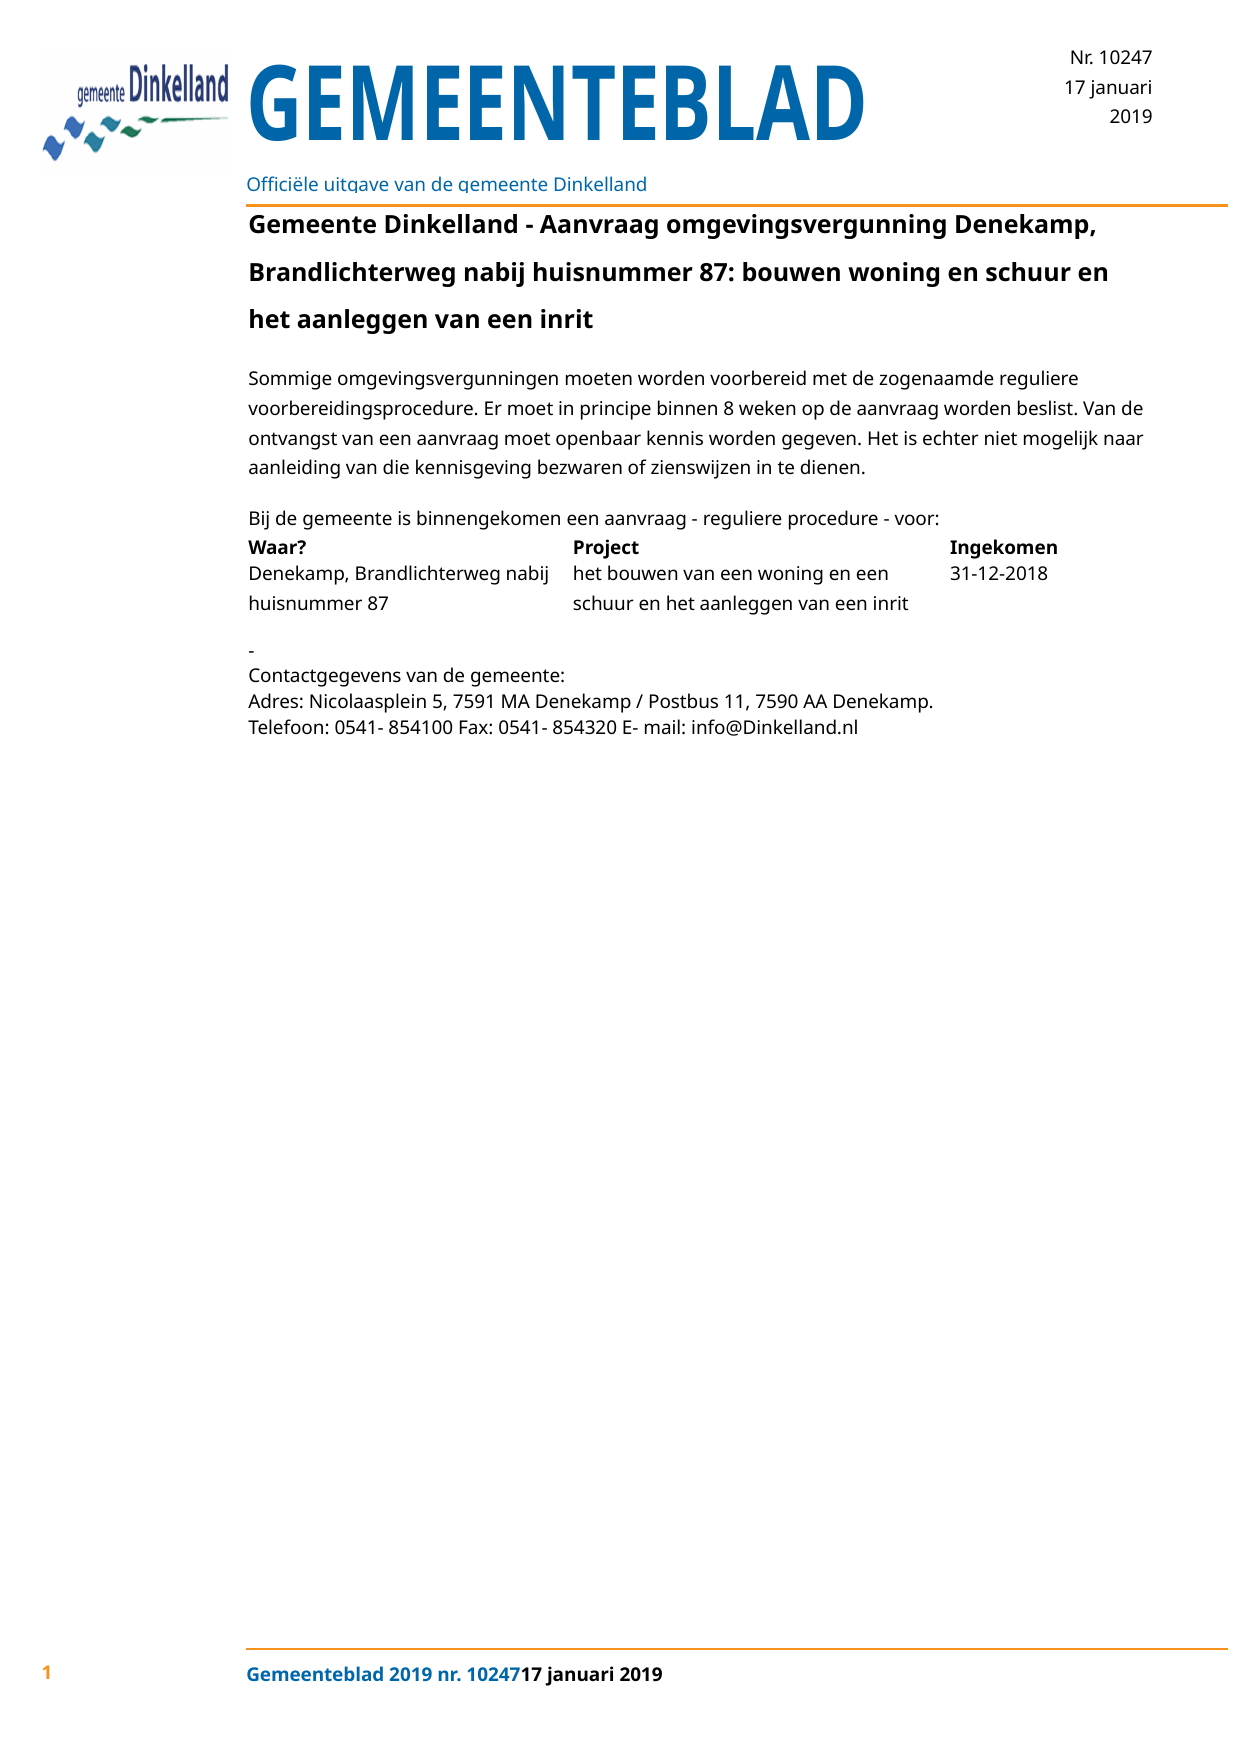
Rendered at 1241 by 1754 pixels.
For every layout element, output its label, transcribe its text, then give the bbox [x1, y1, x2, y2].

text Adres: Nicolaasplein 5, 7591 MA Denekamp / Postbus 11, 7590 AA Denekamp. [248, 688, 1152, 714]
table_cell het bouwen van een woning en een schuur en het aanleggen van een inrit [573, 560, 950, 615]
table_header Ingekomen [950, 534, 1152, 560]
text - [248, 637, 1152, 663]
text Gemeente Dinkelland - Aanvraag omgevingsvergunning Denekamp, Brandlichterweg nabij huisnummer 87: bouwen woning en schuur en het aanleggen van een inrit [248, 207, 1152, 336]
text Sommige omgevingsvergunningen moeten worden voorbereid met de zogenaamde reguliere voorbereidingsprocedure. Er moet in principe binnen 8 weken op de aanvraag worden beslist. Van de ontvangst van een aanvraag moet openbaar kennis worden gegeven. Het is echter niet mogelijk naar aanleiding van die kennisgeving bezwaren of zienswijzen in te dienen. [248, 366, 1152, 480]
picture [41, 47, 231, 172]
table_cell Denekamp, Brandlichterweg nabij huisnummer 87 [248, 560, 573, 615]
table_header Waar? [248, 534, 573, 560]
table_header Project [573, 534, 950, 560]
text Bij de gemeente is binnengekomen een aanvraag - reguliere procedure - voor: [248, 505, 1152, 530]
table_cell 31-12-2018 [950, 560, 1152, 615]
text Telefoon: 0541- 854100 Fax: 0541- 854320 E- mail: info@Dinkelland.nl [248, 714, 1152, 740]
text Contactgegevens van de gemeente: [248, 663, 1152, 688]
